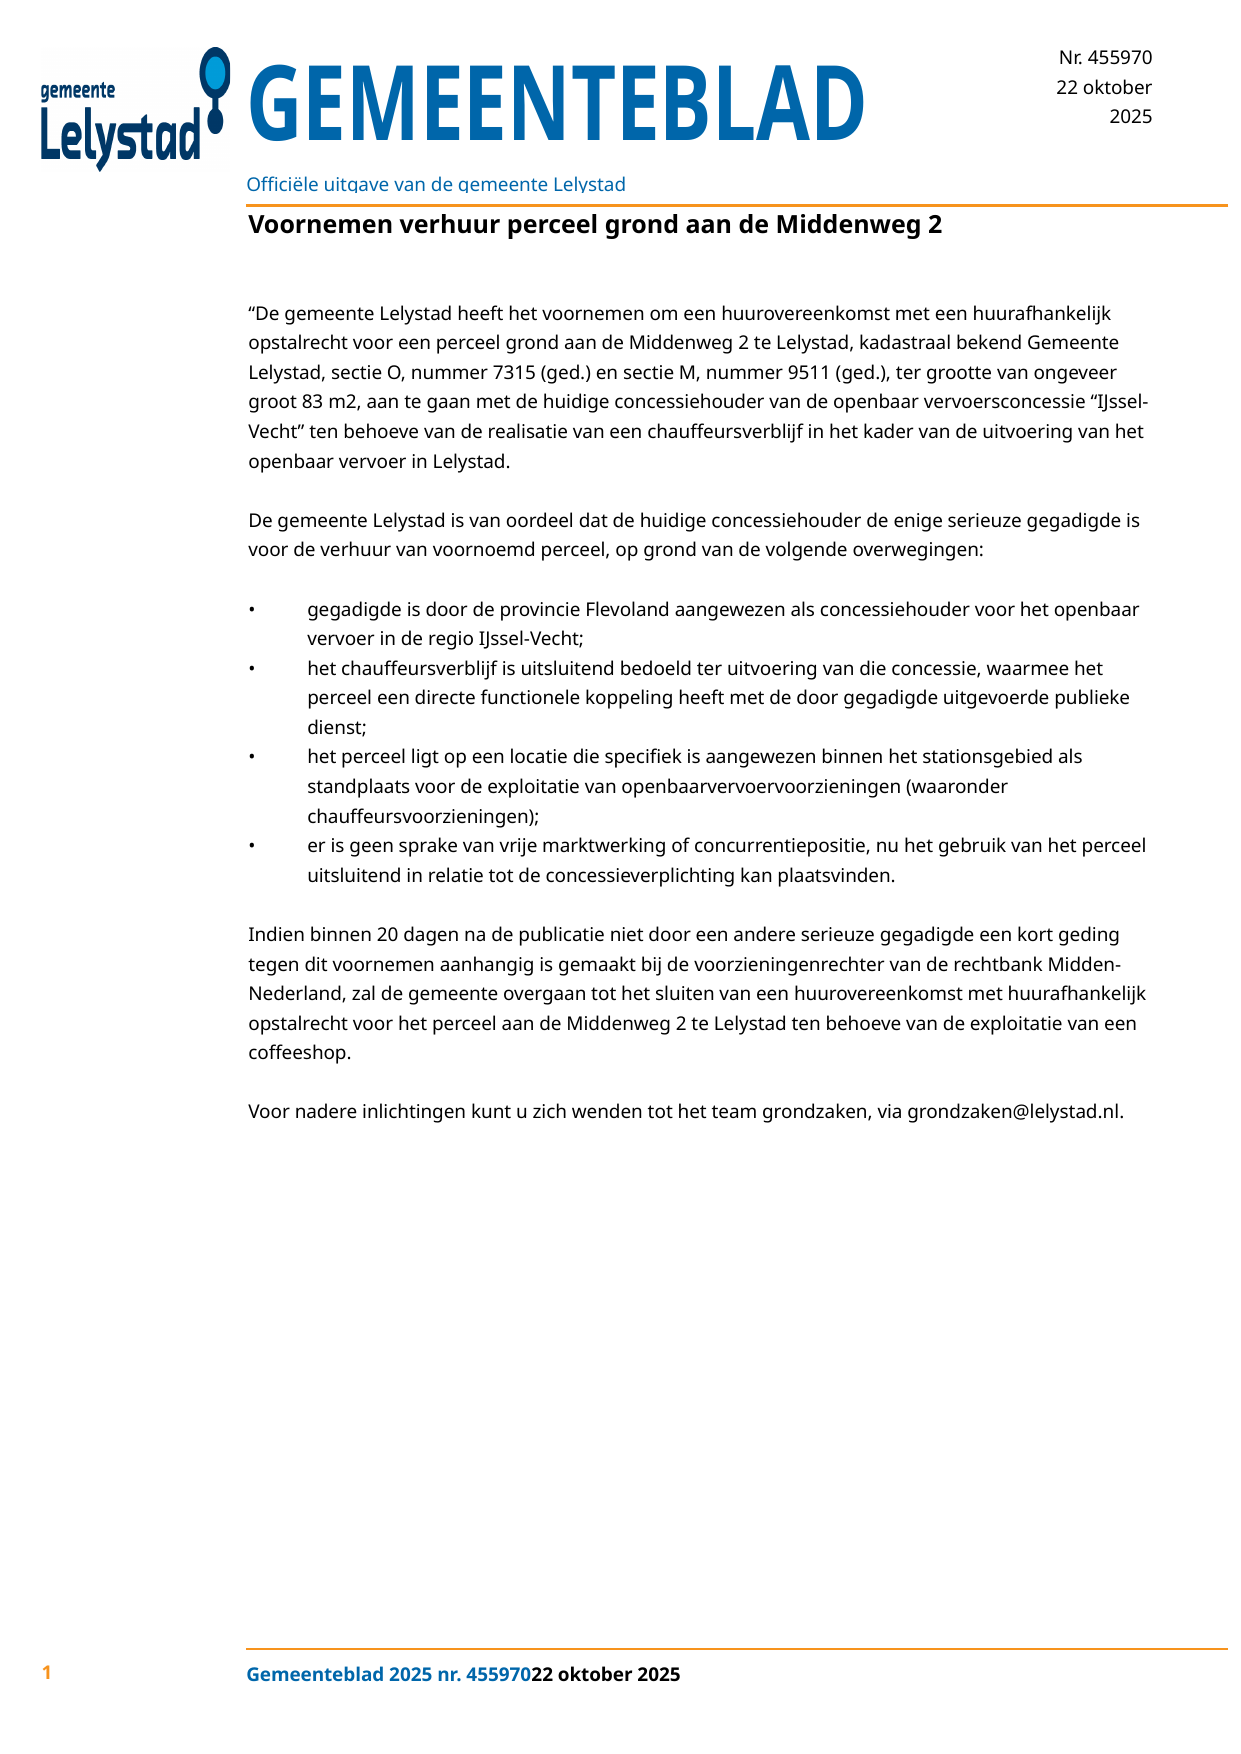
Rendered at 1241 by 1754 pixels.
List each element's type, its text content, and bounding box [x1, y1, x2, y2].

list het chauffeursverblijf is uitsluitend bedoeld ter uitvoering van die concessie, waarmee het perceel een directe functionele koppeling heeft met de door gegadigde uitgevoerde publieke dienst; [248, 655, 1152, 740]
text Voor nadere inlichtingen kunt u zich wenden tot het team grondzaken, via grondzaken@lelystad.nl. [248, 1099, 1152, 1124]
text Indien binnen 20 dagen na de publicatie niet door een andere serieuze gegadigde een kort geding tegen dit voornemen aanhangig is gemaakt bij de voorzieningenrechter van de rechtbank Midden-Nederland, zal de gemeente overgaan tot het sluiten van een huurovereenkomst met huurafhankelijk opstalrecht voor het perceel aan de Middenweg 2 te Lelystad ten behoeve van de exploitatie van een coffeeshop. [248, 921, 1152, 1065]
picture [41, 47, 231, 172]
text De gemeente Lelystad is van oordeel dat de huidige concessiehouder de enige serieuze gegadigde is voor de verhuur van voornoemd perceel, op grond van de volgende overwegingen: [248, 507, 1152, 562]
text “De gemeente Lelystad heeft het voornemen om een huurovereenkomst met een huurafhankelijk opstalrecht voor een perceel grond aan de Middenweg 2 te Lelystad, kadastraal bekend Gemeente Lelystad, sectie O, nummer 7315 (ged.) en sectie M, nummer 9511 (ged.), ter grootte van ongeveer groot 83 m2, aan te gaan met de huidige concessiehouder van de openbaar vervoersconcessie “IJssel-Vecht” ten behoeve van de realisatie van een chauffeursverblijf in het kader van de uitvoering van het openbaar vervoer in Lelystad. [248, 300, 1152, 473]
list er is geen sprake van vrije marktwerking of concurrentiepositie, nu het gebruik van het perceel uitsluitend in relatie tot de concessieverplichting kan plaatsvinden. [248, 832, 1152, 888]
list gegadigde is door de provincie Flevoland aangewezen als concessiehouder voor het openbaar vervoer in de regio IJssel-Vecht; [248, 596, 1152, 651]
list het perceel ligt op een locatie die specifiek is aangewezen binnen het stationsgebied als standplaats voor de exploitatie van openbaarvervoervoorzieningen (waaronder chauffeursvoorzieningen); [248, 744, 1152, 828]
text Voornemen verhuur perceel grond aan de Middenweg 2 [248, 207, 1152, 241]
